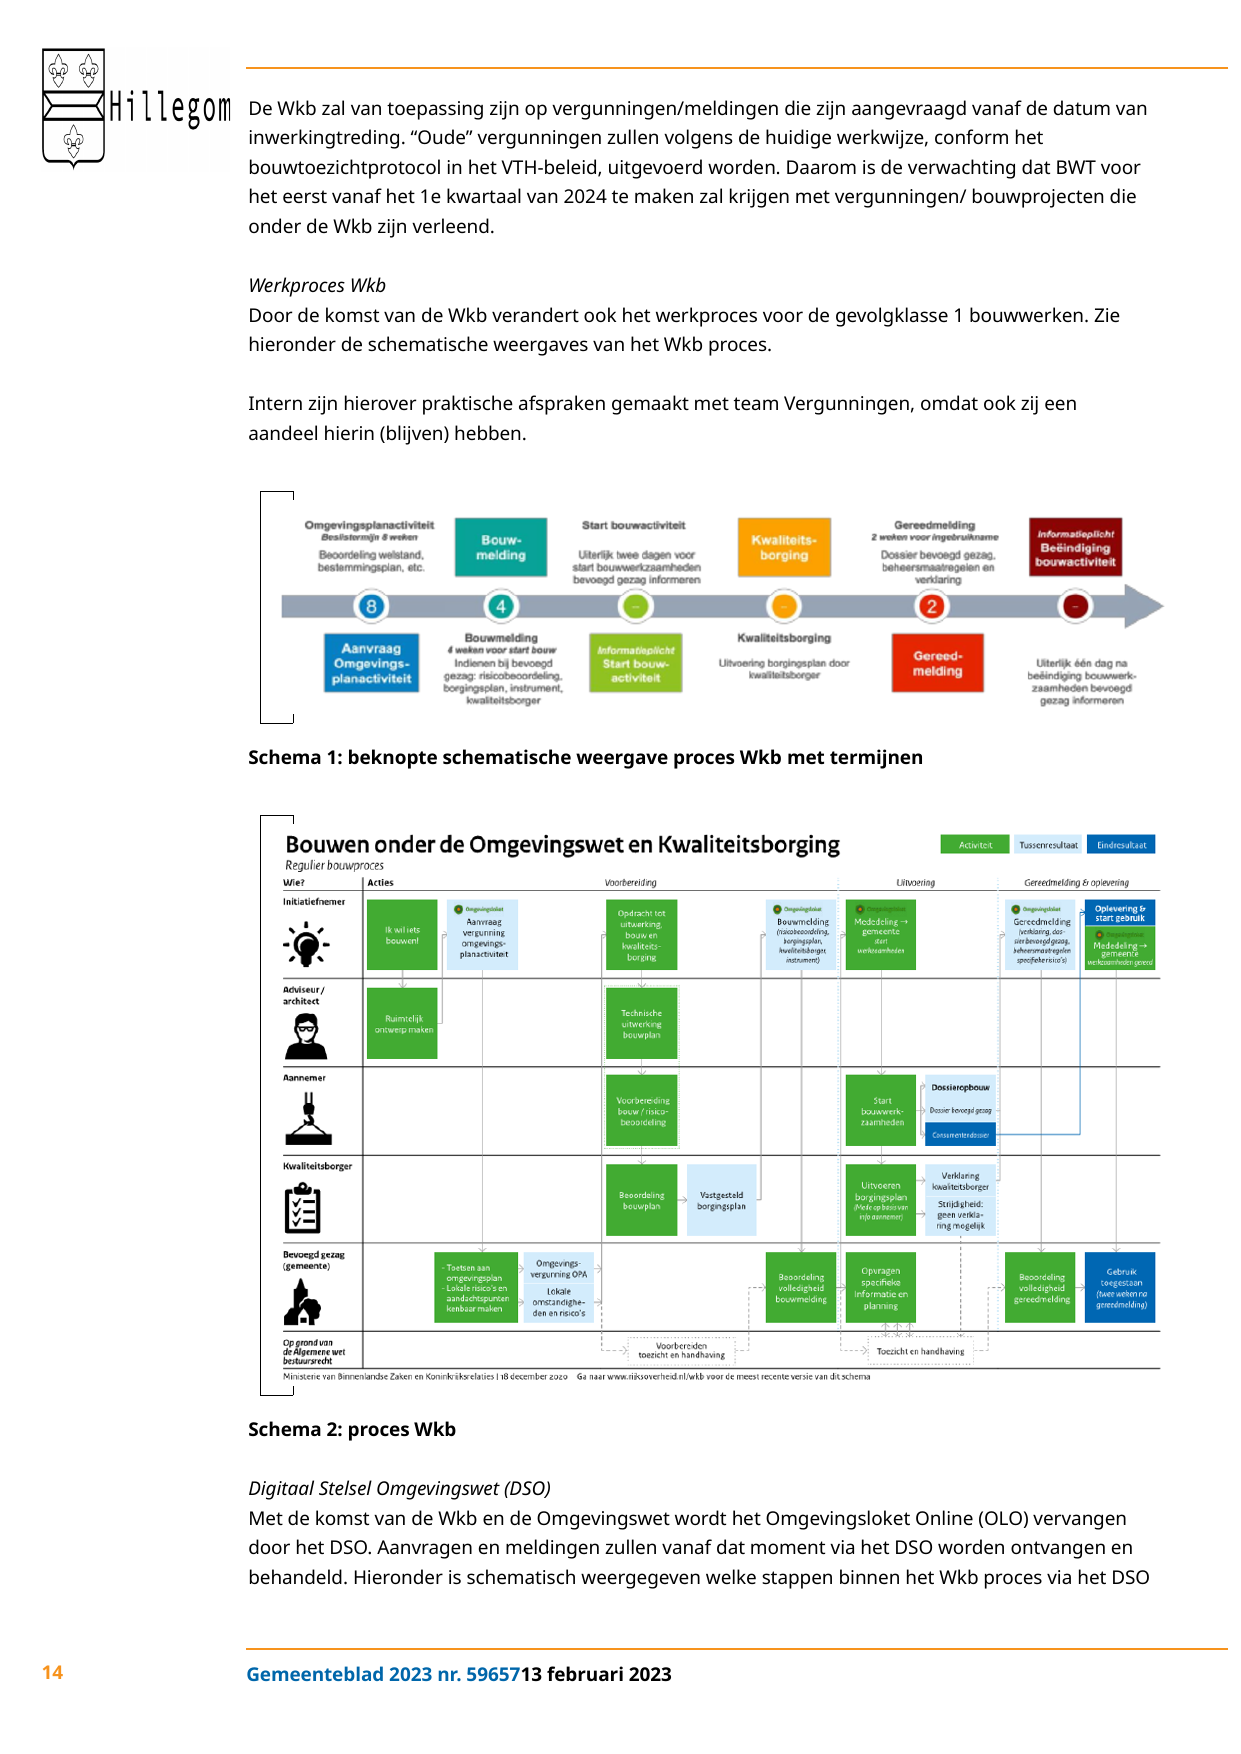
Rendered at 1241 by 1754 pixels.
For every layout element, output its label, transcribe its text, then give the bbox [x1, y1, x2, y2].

text Door de komst van de Wkb verandert ook het werkproces voor de gevolgklasse 1 bouwwerken. Zie hieronder de schematische weergaves van het Wkb proces. [248, 302, 1152, 357]
text Werkproces Wkb [248, 272, 1152, 298]
text De Wkb zal van toepassing zijn op vergunningen/meldingen die zijn aangevraagd vanaf de datum van inwerkingtreding. “Oude” vergunningen zullen volgens de huidige werkwijze, conform het bouwtoezichtprotocol in het VTH-beleid, uitgevoerd worden. Daarom is de verwachting dat BWT voor het eerst vanaf het 1e kwartaal van 2024 te maken zal krijgen met vergunningen/ bouwprojecten die onder de Wkb zijn verleend. [248, 95, 1152, 239]
text Schema 2: proces Wkb [248, 1416, 1152, 1442]
text Met de komst van de Wkb en de Omgevingswet wordt het Omgevingsloket Online (OLO) vervangen door het DSO. Aanvragen en meldingen zullen vanaf dat moment via het DSO worden ontvangen en behandeld. Hieronder is schematisch weergegeven welke stappen binnen het Wkb proces via het DSO [248, 1505, 1152, 1589]
text Digitaal Stelsel Omgevingswet (DSO) [248, 1475, 1152, 1501]
picture [41, 47, 231, 172]
picture [268, 500, 1173, 714]
text Schema 1: beknopte schematische weergave proces Wkb met termijnen [248, 744, 1152, 770]
text Intern zijn hierover praktische afspraken gemaakt met team Vergunningen, omdat ook zij een aandeel hierin (blijven) hebben. [248, 391, 1152, 446]
picture [268, 824, 1173, 1386]
